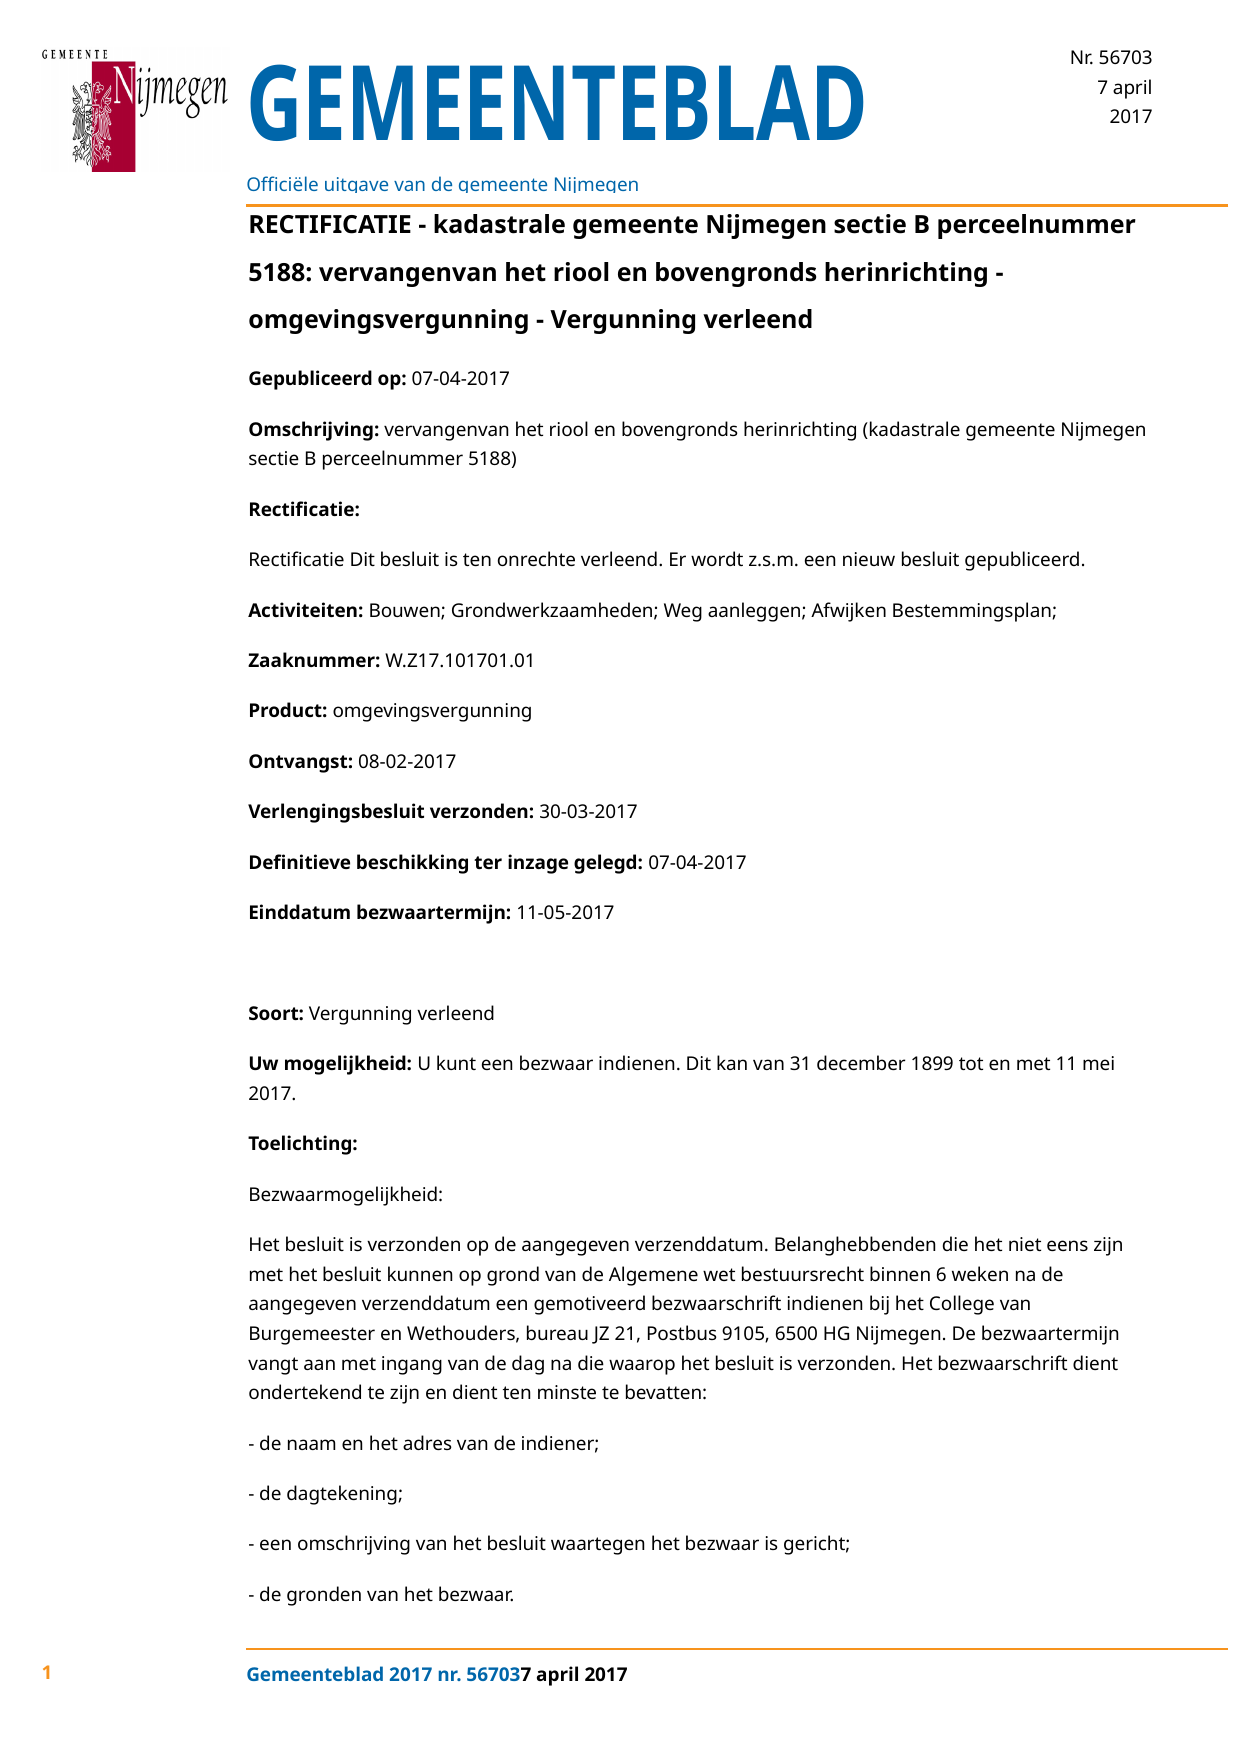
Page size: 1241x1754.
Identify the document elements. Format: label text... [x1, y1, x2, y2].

text Activiteiten: Bouwen; Grondwerkzaamheden; Weg aanleggen; Afwijken Bestemmingsplan; [248, 597, 1152, 622]
text Einddatum bezwaartermijn: 11-05-2017 [248, 899, 1152, 925]
text - een omschrijving van het besluit waartegen het bezwaar is gericht; [248, 1531, 1152, 1556]
text - de dagtekening; [248, 1480, 1152, 1506]
picture [41, 47, 231, 172]
text Soort: Vergunning verleend [248, 1000, 1152, 1026]
text Gepubliceerd op: 07-04-2017 [248, 366, 1152, 391]
text RECTIFICATIE - kadastrale gemeente Nijmegen sectie B perceelnummer 5188: vervangenvan het riool en bovengronds herinrichting - omgevingsvergunning - Vergunning verleend [248, 207, 1152, 336]
text - de naam en het adres van de indiener; [248, 1430, 1152, 1455]
text Toelichting: [248, 1131, 1152, 1156]
text Rectificatie Dit besluit is ten onrechte verleend. Er wordt z.s.m. een nieuw besluit gepubliceerd. [248, 546, 1152, 572]
text Uw mogelijkheid: U kunt een bezwaar indienen. Dit kan van 31 december 1899 tot en met 11 mei 2017. [248, 1051, 1152, 1106]
text Verlengingsbesluit verzonden: 30-03-2017 [248, 798, 1152, 824]
text Product: omgevingsvergunning [248, 698, 1152, 723]
text Zaaknummer: W.Z17.101701.01 [248, 647, 1152, 673]
text Ontvangst: 08-02-2017 [248, 748, 1152, 774]
text Bezwaarmogelijkheid: [248, 1181, 1152, 1207]
text Het besluit is verzonden op de aangegeven verzenddatum. Belanghebbenden die het niet eens zijn met het besluit kunnen op grond van de Algemene wet bestuursrecht binnen 6 weken na de aangegeven verzenddatum een gemotiveerd bezwaarschrift indienen bij het College van Burgemeester en Wethouders, bureau JZ 21, Postbus 9105, 6500 HG Nijmegen. De bezwaartermijn vangt aan met ingang van de dag na die waarop het besluit is verzonden. Het bezwaarschrift dient ondertekend te zijn en dient ten minste te bevatten: [248, 1231, 1152, 1405]
text - de gronden van het bezwaar. [248, 1581, 1152, 1607]
text Definitieve beschikking ter inzage gelegd: 07-04-2017 [248, 849, 1152, 874]
text Omschrijving: vervangenvan het riool en bovengronds herinrichting (kadastrale gemeente Nijmegen sectie B perceelnummer 5188) [248, 416, 1152, 471]
text Rectificatie: [248, 496, 1152, 522]
